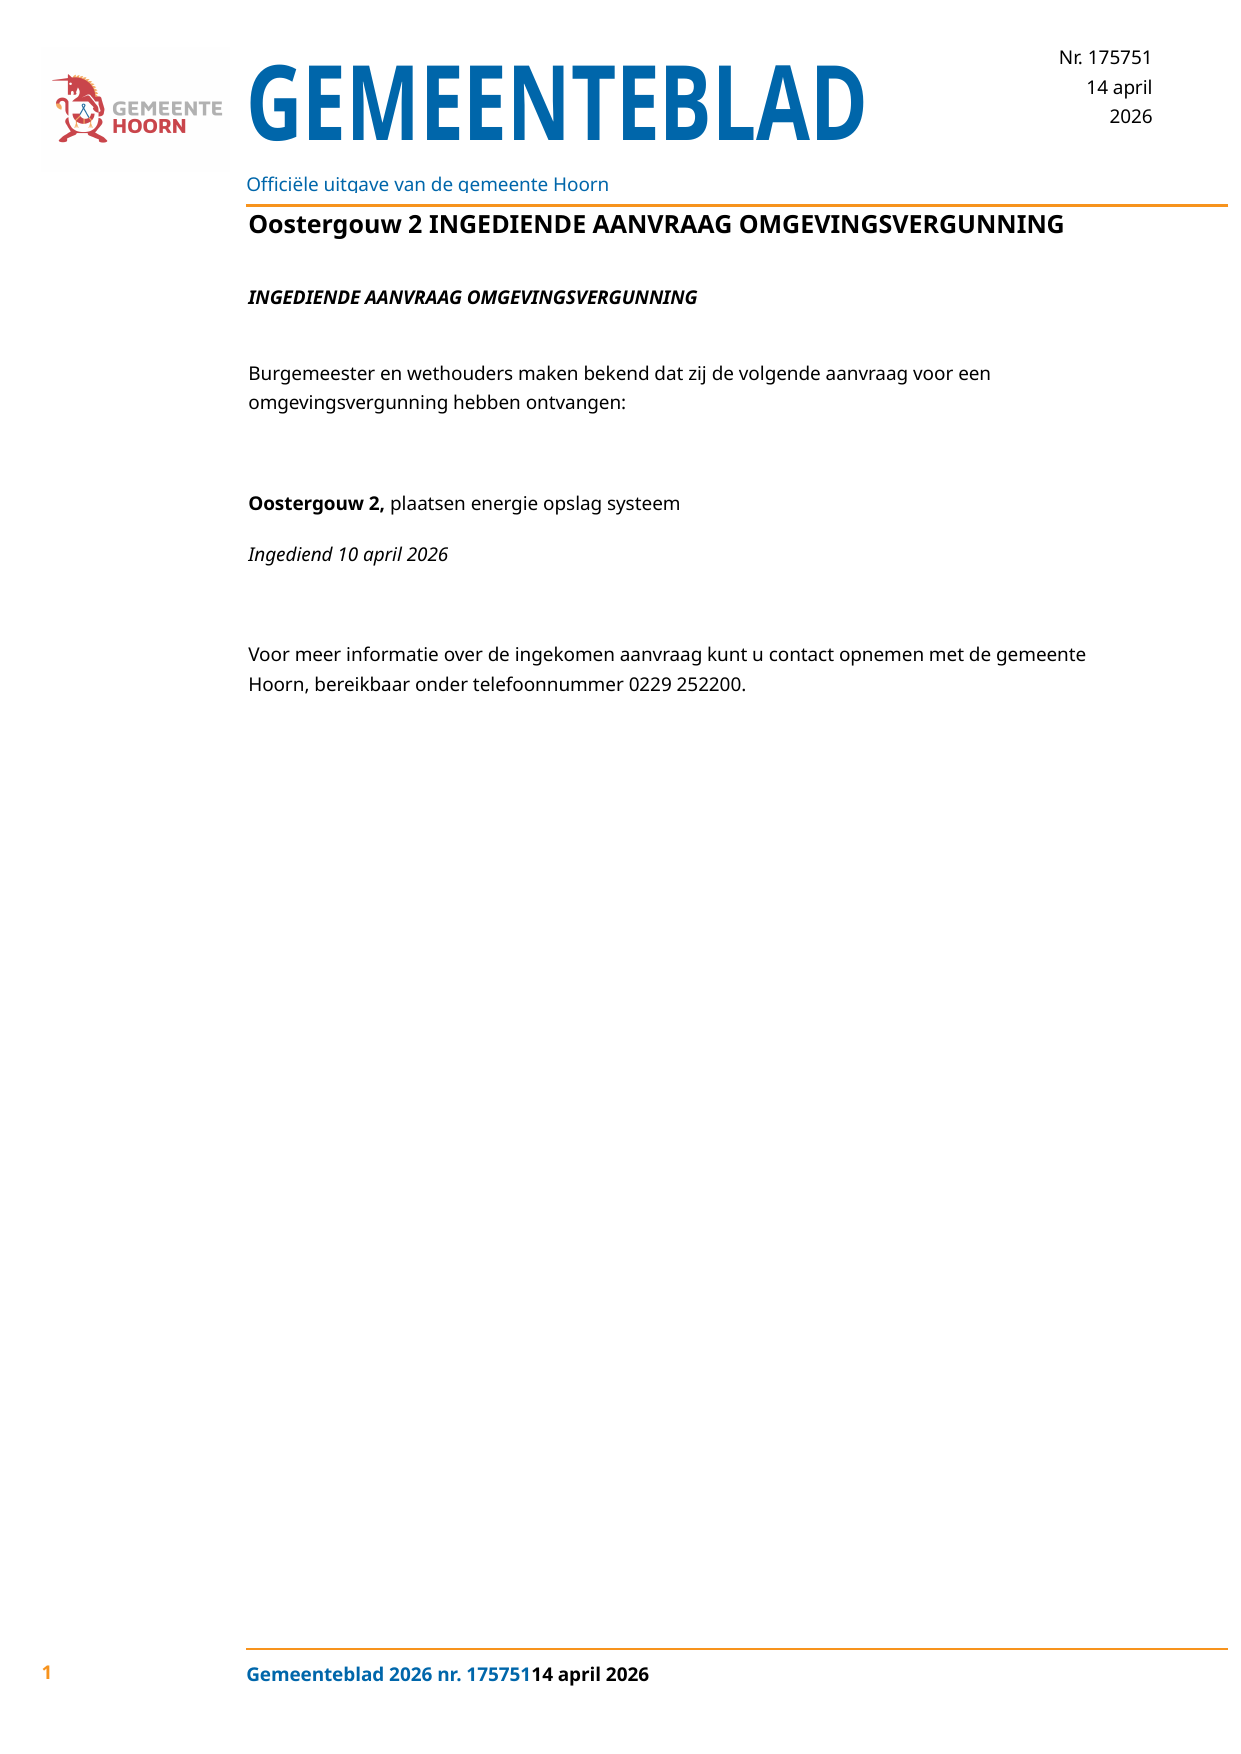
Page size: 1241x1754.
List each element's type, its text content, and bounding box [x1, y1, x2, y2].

text Ingediend 10 april 2026 [248, 541, 1152, 567]
text Oostergouw 2, plaatsen energie opslag systeem [248, 490, 1152, 516]
text Oostergouw 2 INGEDIENDE AANVRAAG OMGEVINGSVERGUNNING [248, 207, 1152, 241]
picture [41, 47, 231, 172]
text Voor meer informatie over de ingekomen aanvraag kunt u contact opnemen met de gemeente Hoorn, bereikbaar onder telefoonnummer 0229 252200. [248, 642, 1152, 697]
text INGEDIENDE AANVRAAG OMGEVINGSVERGUNNING [248, 284, 1152, 309]
text Burgemeester en wethouders maken bekend dat zij de volgende aanvraag voor een omgevingsvergunning hebben ontvangen: [248, 360, 1152, 415]
